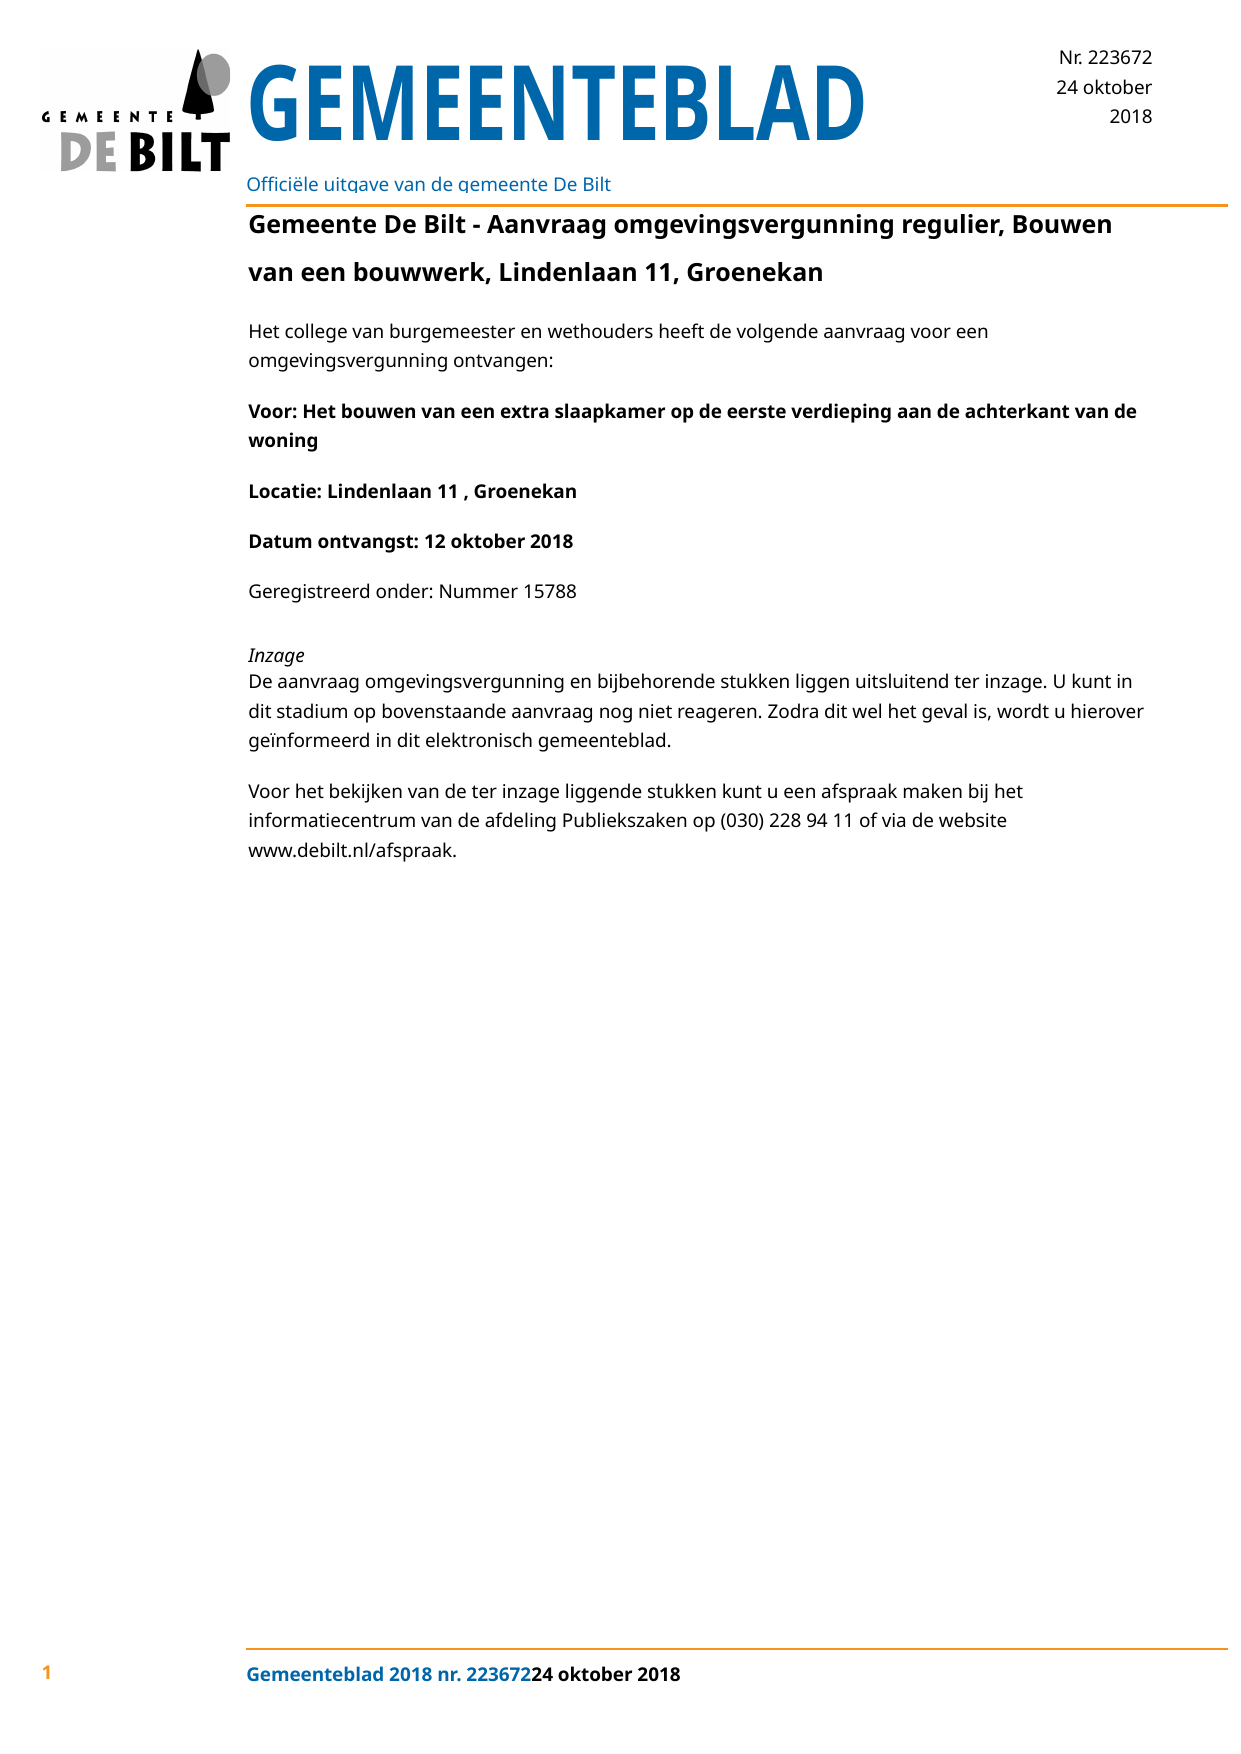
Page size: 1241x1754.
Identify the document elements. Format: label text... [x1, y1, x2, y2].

text Voor: Het bouwen van een extra slaapkamer op de eerste verdieping aan de achterkant van de woning [248, 398, 1152, 453]
text De aanvraag omgevingsvergunning en bijbehorende stukken liggen uitsluitend ter inzage. U kunt in dit stadium op bovenstaande aanvraag nog niet reageren. Zodra dit wel het geval is, wordt u hierover geïnformeerd in dit elektronisch gemeenteblad. [248, 668, 1152, 753]
text Datum ontvangst: 12 oktober 2018 [248, 528, 1152, 554]
text Voor het bekijken van de ter inzage liggende stukken kunt u een afspraak maken bij het informatiecentrum van de afdeling Publiekszaken op (030) 228 94 11 of via de website www.debilt.nl/afspraak. [248, 778, 1152, 863]
text Geregistreerd onder: Nummer 15788 [248, 579, 1152, 604]
text Inzage [248, 643, 1152, 668]
text Locatie: Lindenlaan 11 , Groenekan [248, 478, 1152, 504]
text Het college van burgemeester en wethouders heeft de volgende aanvraag voor een omgevingsvergunning ontvangen: [248, 318, 1152, 373]
picture [41, 47, 231, 172]
text Gemeente De Bilt - Aanvraag omgevingsvergunning regulier, Bouwen van een bouwwerk, Lindenlaan 11, Groenekan [248, 207, 1152, 288]
